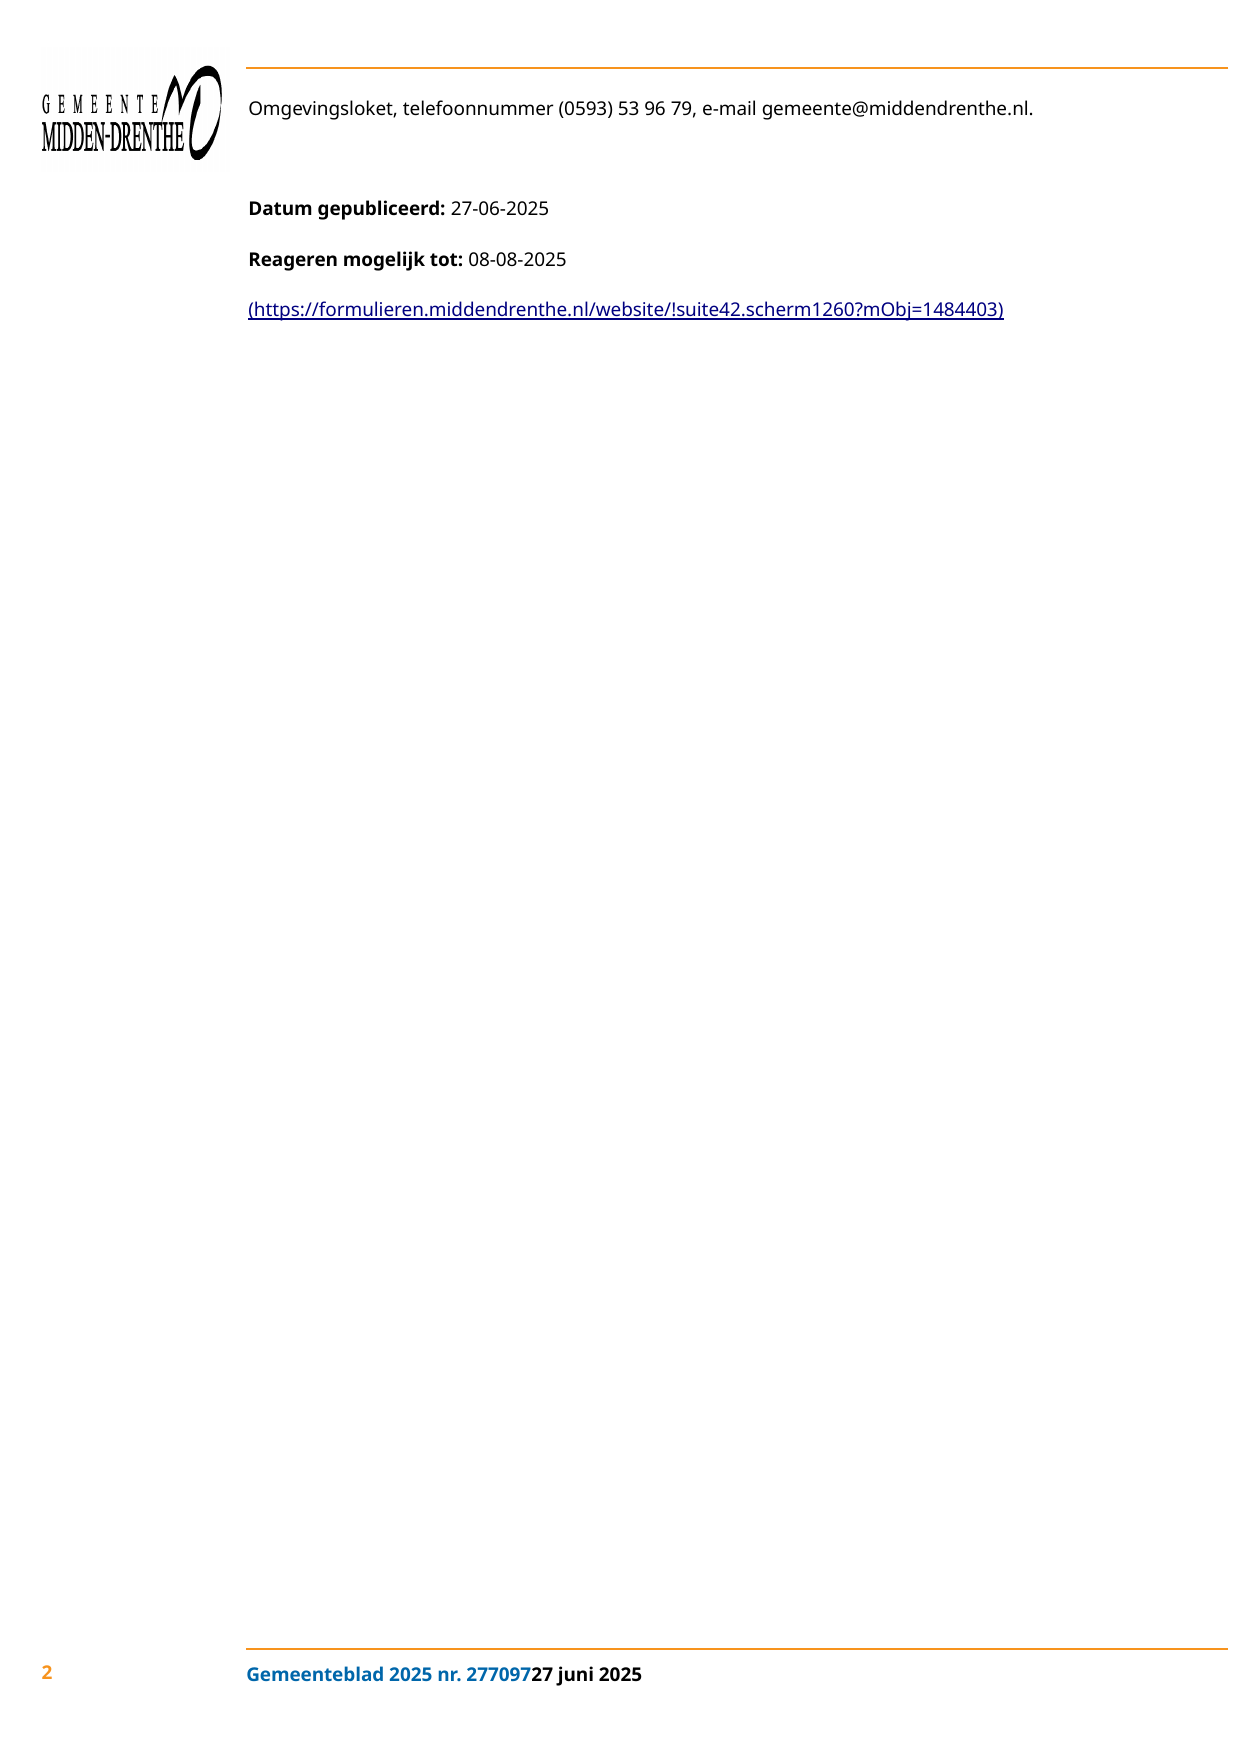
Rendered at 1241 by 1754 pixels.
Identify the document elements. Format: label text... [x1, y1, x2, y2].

text Omgevingsloket, telefoonnummer (0593) 53 96 79, e-mail gemeente@middendrenthe.nl. [248, 95, 1152, 121]
text Datum gepubliceerd: 27-06-2025 [248, 196, 1152, 221]
picture [41, 47, 231, 172]
text (https://formulieren.middendrenthe.nl/website/!suite42.scherm1260?mObj=1484403) [248, 296, 1152, 322]
text Reageren mogelijk tot: 08-08-2025 [248, 246, 1152, 272]
